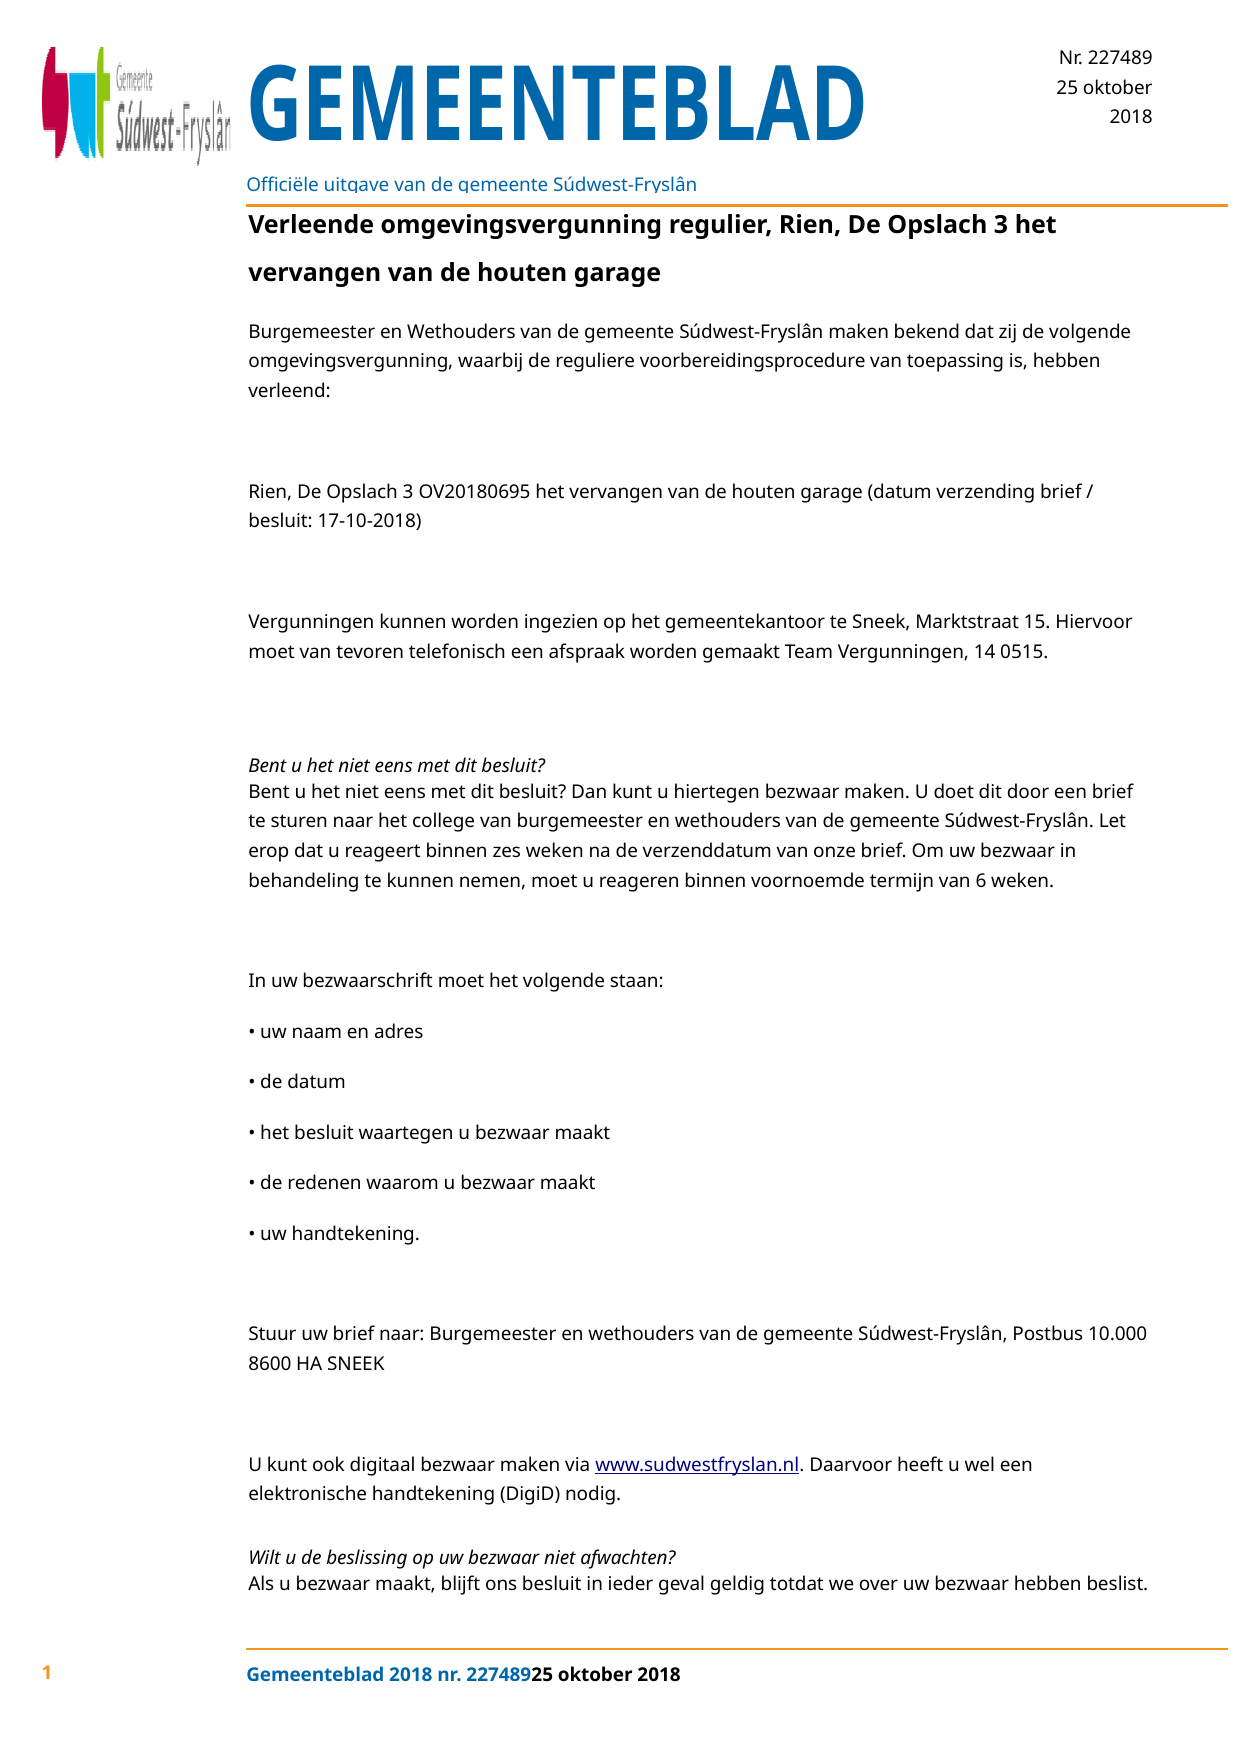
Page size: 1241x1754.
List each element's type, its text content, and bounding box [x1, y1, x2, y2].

text • de datum [248, 1068, 1152, 1094]
text In uw bezwaarschrift moet het volgende staan: [248, 968, 1152, 993]
text Bent u het niet eens met dit besluit? Dan kunt u hiertegen bezwaar maken. U doet dit door een brief te sturen naar het college van burgemeester en wethouders van de gemeente Súdwest-Fryslân. Let erop dat u reageert binnen zes weken na de verzenddatum van onze brief. Om uw bezwaar in behandeling te kunnen nemen, moet u reageren binnen voornoemde termijn van 6 weken. [248, 778, 1152, 892]
text Vergunningen kunnen worden ingezien op het gemeentekantoor te Sneek, Marktstraat 15. Hiervoor moet van tevoren telefonisch een afspraak worden gemaakt Team Vergunningen, 14 0515. [248, 608, 1152, 664]
text U kunt ook digitaal bezwaar maken via www.sudwestfryslan.nl. Daarvoor heeft u wel een elektronische handtekening (DigiD) nodig. [248, 1451, 1152, 1506]
text Wilt u de beslissing op uw bezwaar niet afwachten? [248, 1544, 1152, 1570]
text • uw naam en adres [248, 1018, 1152, 1044]
text Burgemeester en Wethouders van de gemeente Súdwest-Fryslân maken bekend dat zij de volgende omgevingsvergunning, waarbij de reguliere voorbereidingsprocedure van toepassing is, hebben verleend: [248, 318, 1152, 403]
text Stuur uw brief naar: Burgemeester en wethouders van de gemeente Súdwest-Fryslân, Postbus 10.000 8600 HA SNEEK [248, 1321, 1152, 1376]
text • de redenen waarom u bezwaar maakt [248, 1169, 1152, 1195]
picture [41, 47, 231, 172]
text Rien, De Opslach 3 OV20180695 het vervangen van de houten garage (datum verzending brief / besluit: 17-10-2018) [248, 478, 1152, 533]
text Verleende omgevingsvergunning regulier, Rien, De Opslach 3 het vervangen van de houten garage [248, 207, 1152, 288]
text Als u bezwaar maakt, blijft ons besluit in ieder geval geldig totdat we over uw bezwaar hebben beslist. [248, 1570, 1152, 1596]
text Bent u het niet eens met dit besluit? [248, 752, 1152, 778]
text • uw handtekening. [248, 1220, 1152, 1245]
text • het besluit waartegen u bezwaar maakt [248, 1119, 1152, 1144]
